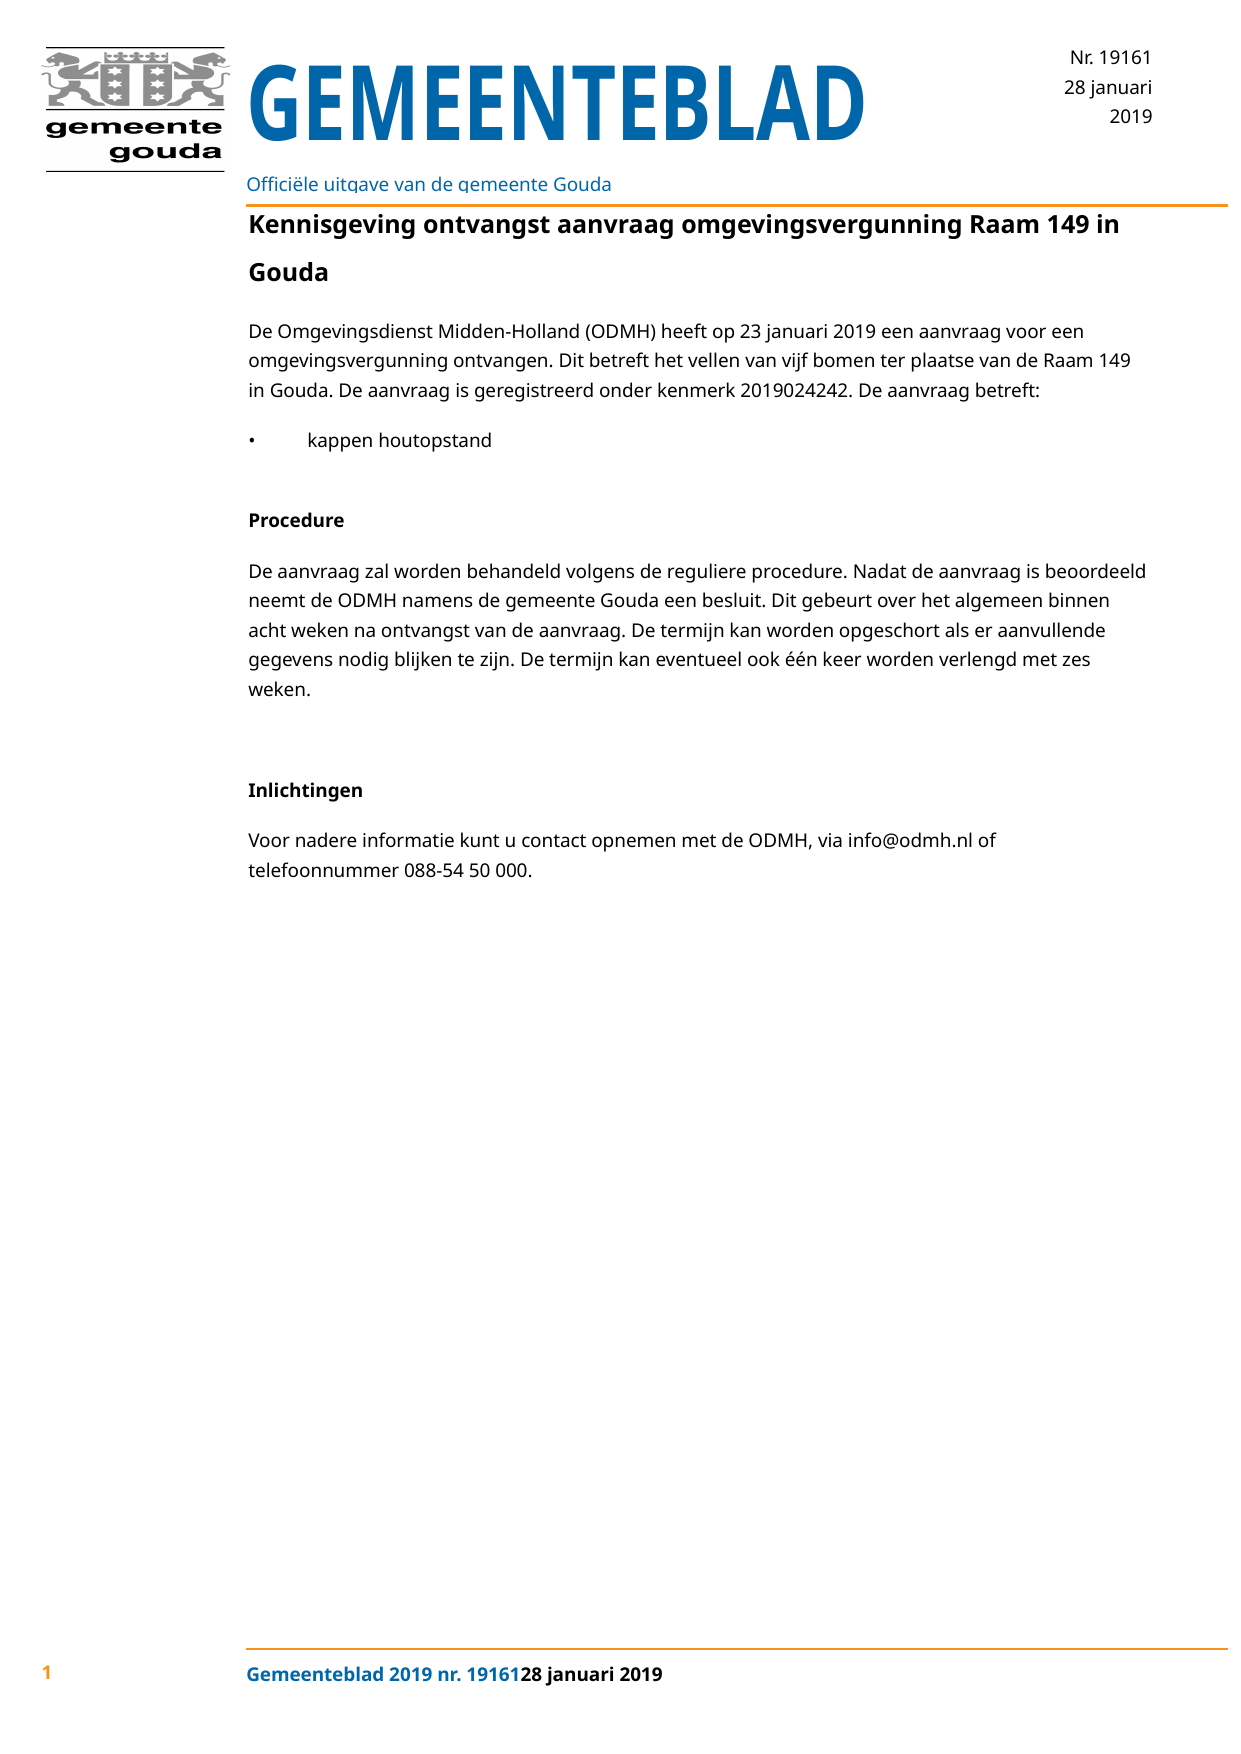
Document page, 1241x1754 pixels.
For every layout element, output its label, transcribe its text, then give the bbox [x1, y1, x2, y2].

text Voor nadere informatie kunt u contact opnemen met de ODMH, via info@odmh.nl of telefoonnummer 088-54 50 000. [248, 827, 1152, 883]
text Inlichtingen [248, 777, 1152, 803]
text De Omgevingsdienst Midden-Holland (ODMH) heeft op 23 januari 2019 een aanvraag voor een omgevingsvergunning ontvangen. Dit betreft het vellen van vijf bomen ter plaatse van de Raam 149 in Gouda. De aanvraag is geregistreerd onder kenmerk 2019024242. De aanvraag betreft: [248, 318, 1152, 403]
text De aanvraag zal worden behandeld volgens de reguliere procedure. Nadat de aanvraag is beoordeeld neemt de ODMH namens de gemeente Gouda een besluit. Dit gebeurt over het algemeen binnen acht weken na ontvangst van de aanvraag. De termijn kan worden opgeschort als er aanvullende gegevens nodig blijken te zijn. De termijn kan eventueel ook één keer worden verlengd met zes weken. [248, 558, 1152, 702]
text Procedure [248, 507, 1152, 533]
picture [41, 47, 231, 172]
text Kennisgeving ontvangst aanvraag omgevingsvergunning Raam 149 in Gouda [248, 207, 1152, 288]
list kappen houtopstand [248, 427, 1152, 453]
